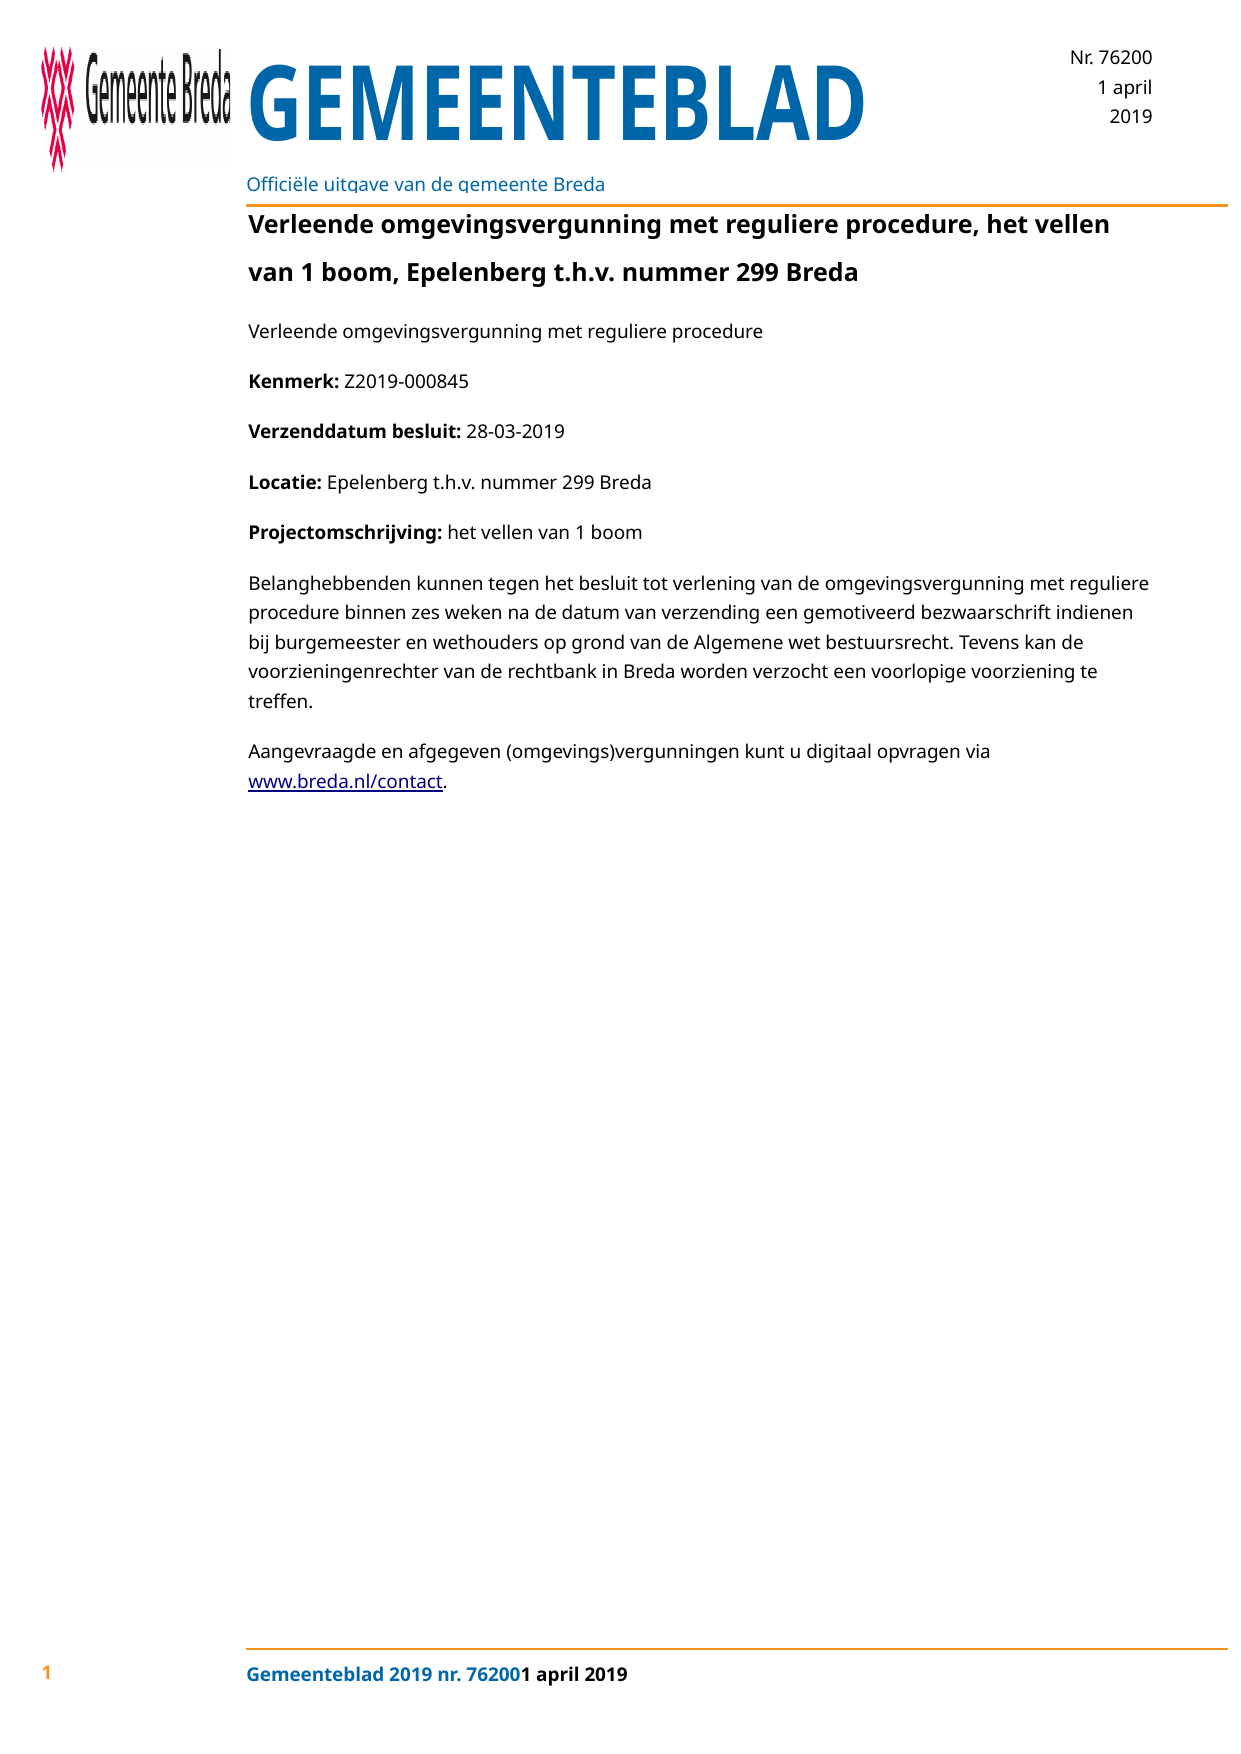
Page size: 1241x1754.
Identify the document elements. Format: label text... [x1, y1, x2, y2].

text Verleende omgevingsvergunning met reguliere procedure [248, 318, 1152, 344]
text Verzenddatum besluit: 28-03-2019 [248, 419, 1152, 444]
text Projectomschrijving: het vellen van 1 boom [248, 519, 1152, 545]
text Verleende omgevingsvergunning met reguliere procedure, het vellen van 1 boom, Epelenberg t.h.v. nummer 299 Breda [248, 207, 1152, 288]
text Belanghebbenden kunnen tegen het besluit tot verlening van de omgevingsvergunning met reguliere procedure binnen zes weken na de datum van verzending een gemotiveerd bezwaarschrift indienen bij burgemeester en wethouders op grond van de Algemene wet bestuursrecht. Tevens kan de voorzieningenrechter van de rechtbank in Breda worden verzocht een voorlopige voorziening te treffen. [248, 570, 1152, 714]
text Aangevraagde en afgegeven (omgevings)vergunningen kunt u digitaal opvragen via www.breda.nl/contact. [248, 739, 1152, 794]
picture [41, 47, 231, 172]
text Locatie: Epelenberg t.h.v. nummer 299 Breda [248, 469, 1152, 495]
text Kenmerk: Z2019-000845 [248, 368, 1152, 394]
